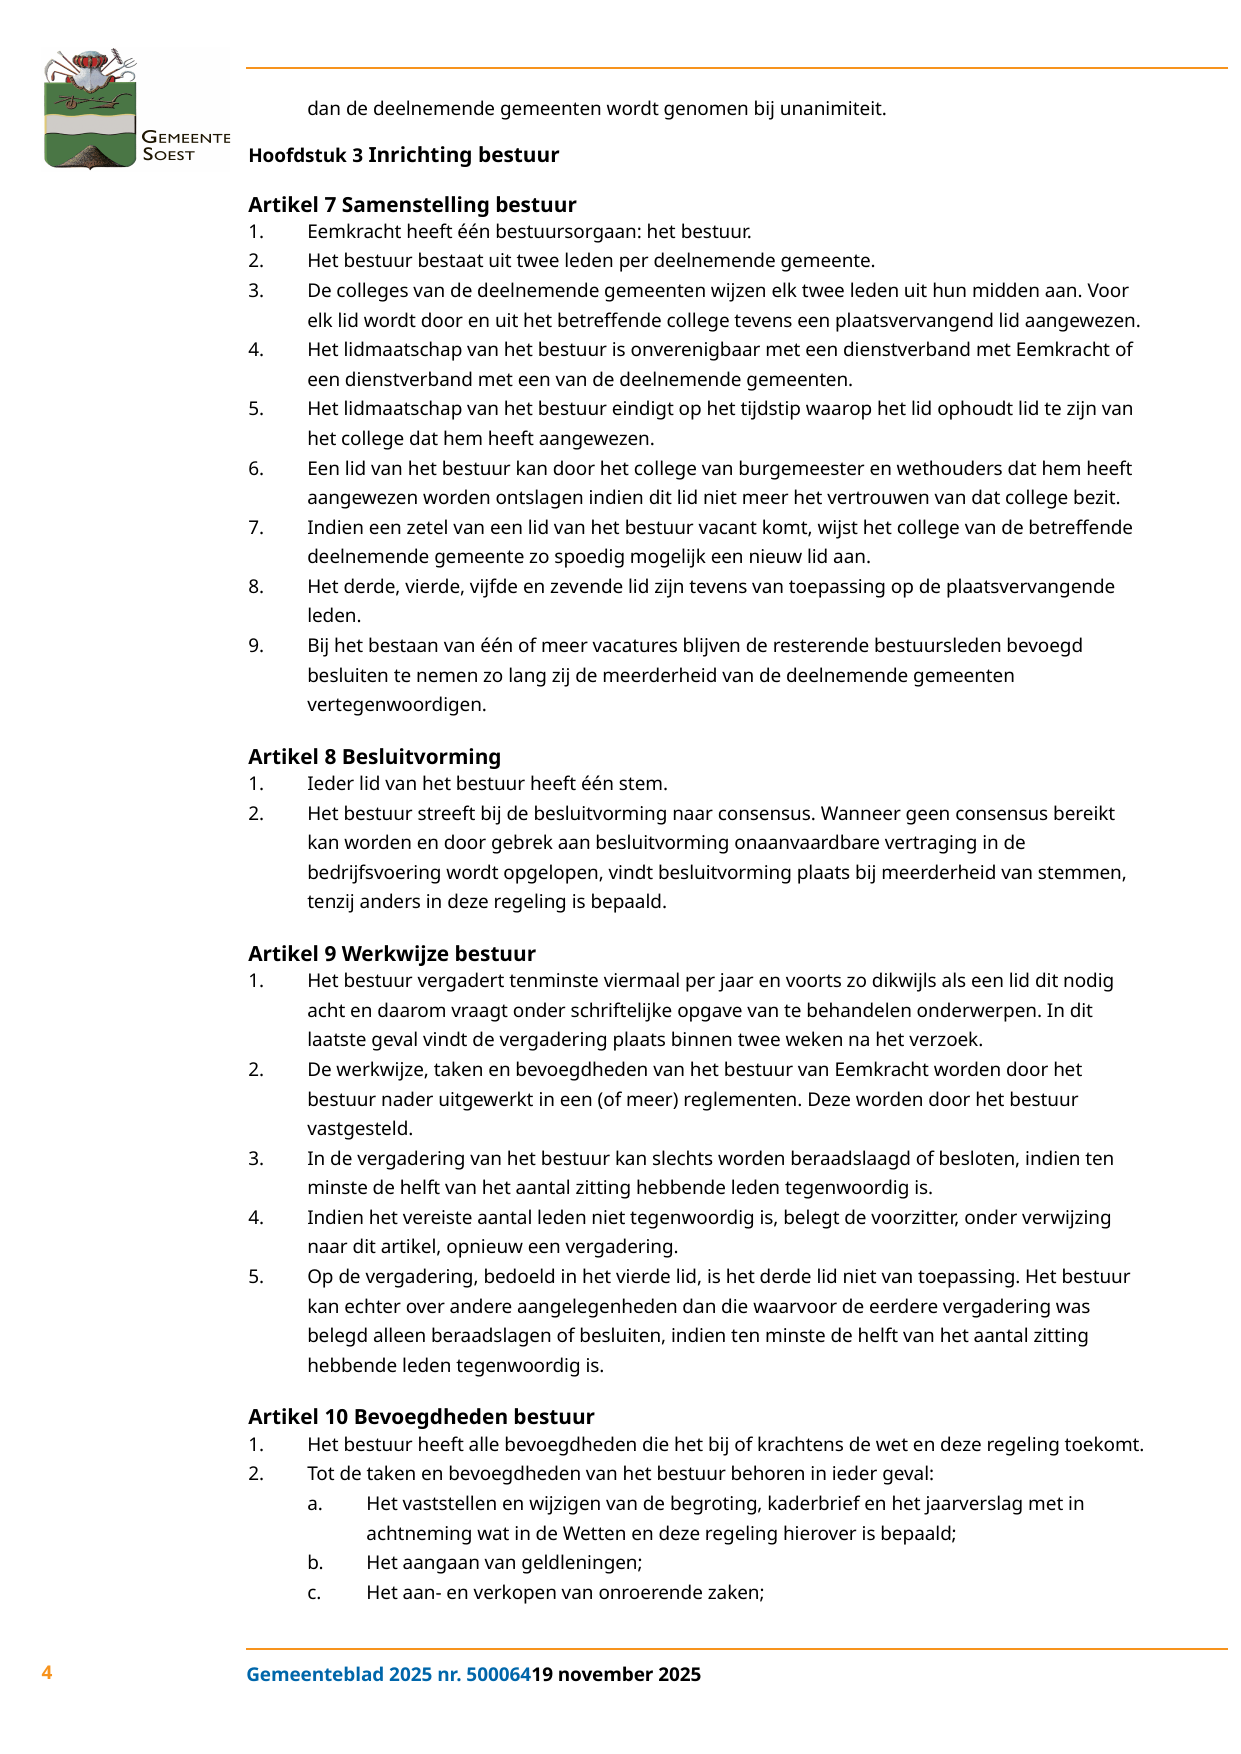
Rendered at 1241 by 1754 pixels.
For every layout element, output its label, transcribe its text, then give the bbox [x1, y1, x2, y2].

list In de vergadering van het bestuur kan slechts worden beraadslaagd of besloten, indien ten minste de helft van het aantal zitting hebbende leden tegenwoordig is. [248, 1145, 1152, 1200]
list Bij het bestaan van één of meer vacatures blijven de resterende bestuursleden bevoegd besluiten te nemen zo lang zij de meerderheid van de deelnemende gemeenten vertegenwoordigen. [248, 632, 1152, 717]
list Het bestuur heeft alle bevoegdheden die het bij of krachtens de wet en deze regeling toekomt. [248, 1431, 1152, 1457]
list Het lidmaatschap van het bestuur eindigt op het tijdstip waarop het lid ophoudt lid te zijn van het college dat hem heeft aangewezen. [248, 396, 1152, 451]
list Het derde, vierde, vijfde en zevende lid zijn tevens van toepassing op de plaatsvervangende leden. [248, 573, 1152, 628]
text Hoofdstuk 3 Inrichting bestuur [248, 140, 1152, 169]
list Eemkracht heeft één bestuursorgaan: het bestuur. [248, 218, 1152, 244]
list Het bestuur streeft bij de besluitvorming naar consensus. Wanneer geen consensus bereikt kan worden en door gebrek aan besluitvorming onaanvaardbare vertraging in de bedrijfsvoering wordt opgelopen, vindt besluitvorming plaats bij meerderheid van stemmen, tenzij anders in deze regeling is bepaald. [248, 800, 1152, 914]
list De colleges van de deelnemende gemeenten wijzen elk twee leden uit hun midden aan. Voor elk lid wordt door en uit het betreffende college tevens een plaatsvervangend lid aangewezen. [248, 277, 1152, 333]
list Tot de taken en bevoegdheden van het bestuur behoren in ieder geval: [248, 1461, 1152, 1486]
list Het bestuur bestaat uit twee leden per deelnemende gemeente. [248, 248, 1152, 273]
list Het lidmaatschap van het bestuur is onverenigbaar met een dienstverband met Eemkracht of een dienstverband met een van de deelnemende gemeenten. [248, 336, 1152, 392]
text Artikel 9 Werkwijze bestuur [248, 939, 1152, 967]
list Indien een zetel van een lid van het bestuur vacant komt, wijst het college van de betreffende deelnemende gemeente zo spoedig mogelijk een nieuw lid aan. [248, 514, 1152, 569]
list Ieder lid van het bestuur heeft één stem. [248, 770, 1152, 796]
list Het aan- en verkopen van onroerende zaken; [307, 1579, 1152, 1604]
list Het bestuur vergadert tenminste viermaal per jaar en voorts zo dikwijls als een lid dit nodig acht en daarom vraagt onder schriftelijke opgave van te behandelen onderwerpen. In dit laatste geval vindt de vergadering plaats binnen twee weken na het verzoek. [248, 967, 1152, 1052]
list Het aangaan van geldleningen; [307, 1549, 1152, 1575]
text Artikel 8 Besluitvorming [248, 742, 1152, 770]
list De werkwijze, taken en bevoegdheden van het bestuur van Eemkracht worden door het bestuur nader uitgewerkt in een (of meer) reglementen. Deze worden door het bestuur vastgesteld. [248, 1056, 1152, 1141]
picture [41, 47, 231, 172]
list Een lid van het bestuur kan door het college van burgemeester en wethouders dat hem heeft aangewezen worden ontslagen indien dit lid niet meer het vertrouwen van dat college bezit. [248, 455, 1152, 510]
list dan de deelnemende gemeenten wordt genomen bij unanimiteit. [248, 95, 1152, 121]
list Het vaststellen en wijzigen van de begroting, kaderbrief en het jaarverslag met in achtneming wat in de Wetten en deze regeling hierover is bepaald; [307, 1490, 1152, 1545]
text Artikel 7 Samenstelling bestuur [248, 190, 1152, 218]
list Indien het vereiste aantal leden niet tegenwoordig is, belegt de voorzitter, onder verwijzing naar dit artikel, opnieuw een vergadering. [248, 1204, 1152, 1259]
list Op de vergadering, bedoeld in het vierde lid, is het derde lid niet van toepassing. Het bestuur kan echter over andere aangelegenheden dan die waarvoor de eerdere vergadering was belegd alleen beraadslagen of besluiten, indien ten minste de helft van het aantal zitting hebbende leden tegenwoordig is. [248, 1263, 1152, 1378]
text Artikel 10 Bevoegdheden bestuur [248, 1402, 1152, 1431]
